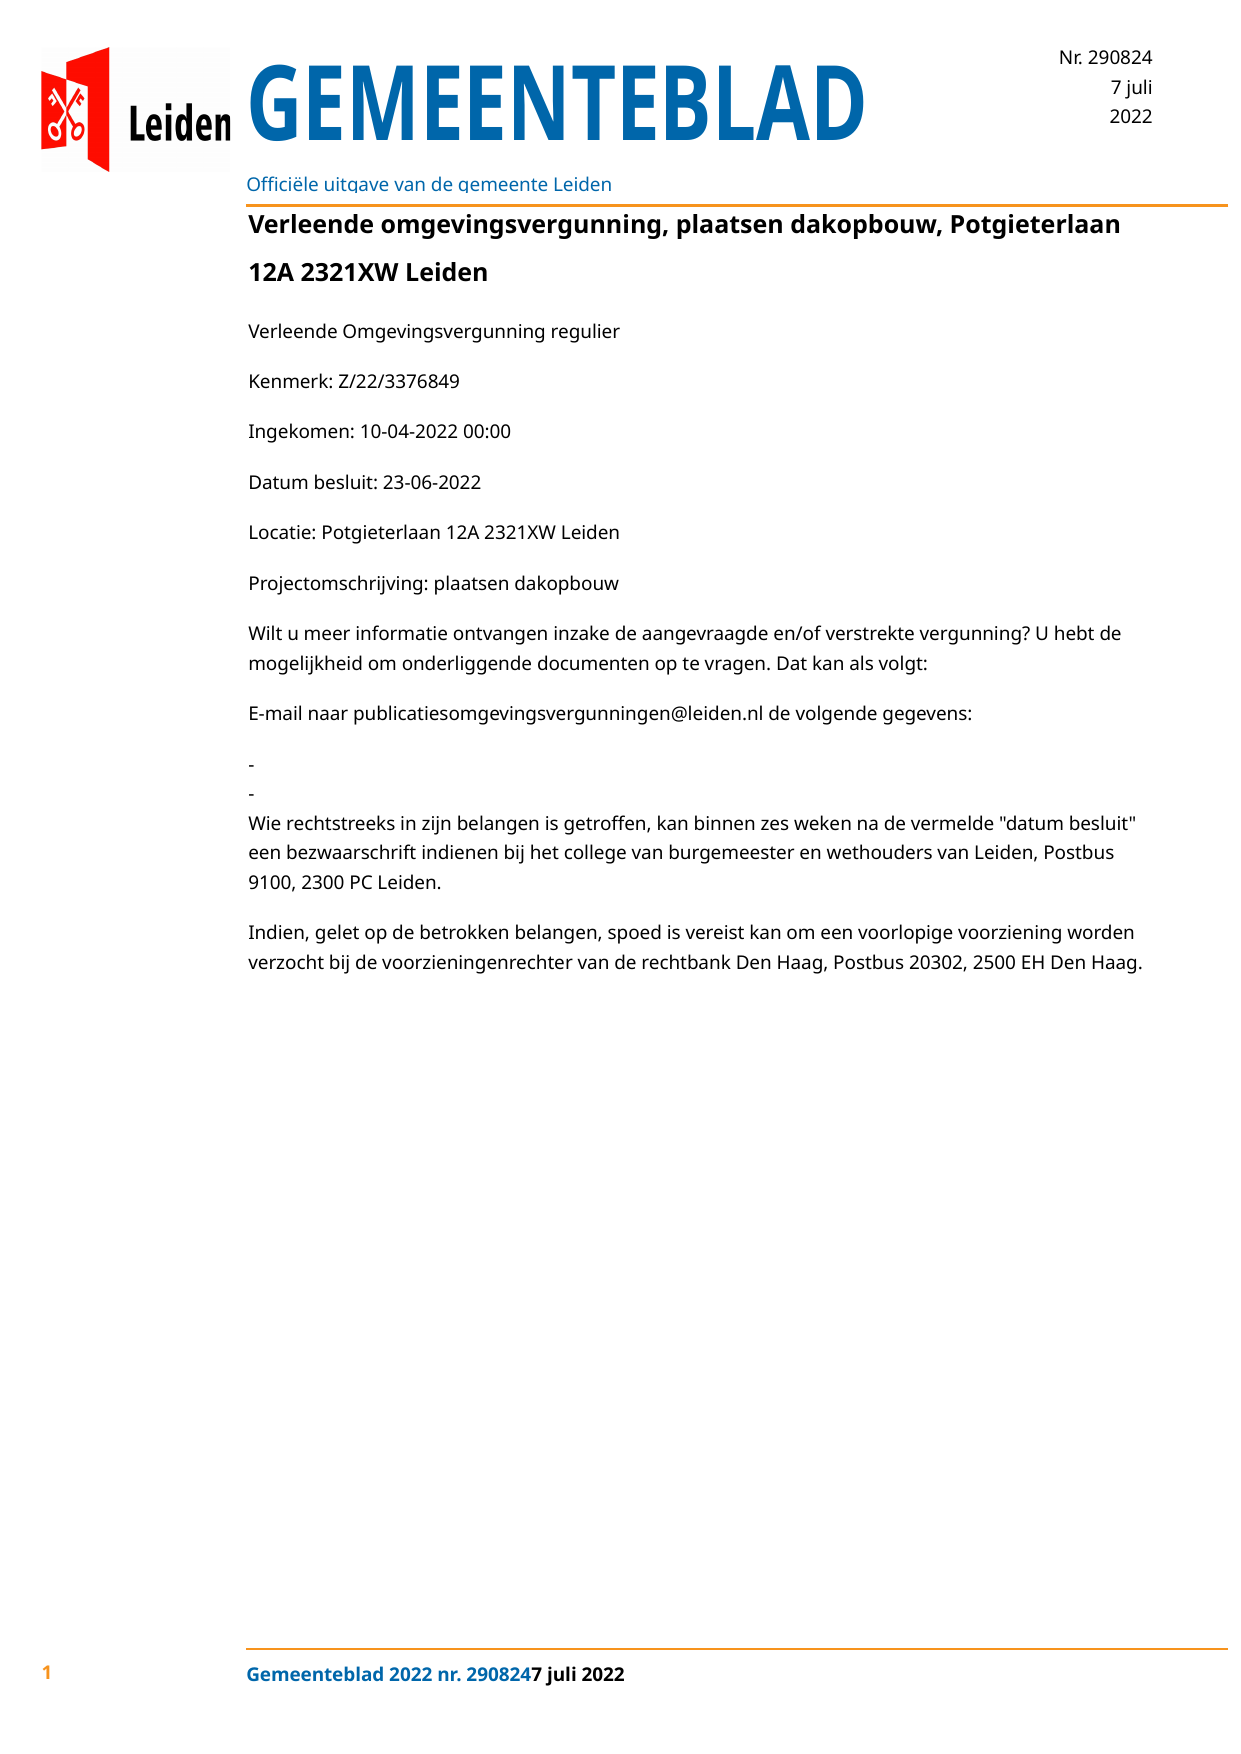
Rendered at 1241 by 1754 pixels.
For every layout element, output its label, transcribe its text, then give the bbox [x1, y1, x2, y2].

picture [41, 47, 231, 172]
text Wilt u meer informatie ontvangen inzake de aangevraagde en/of verstrekte vergunning? U hebt de mogelijkheid om onderliggende documenten op te vragen. Dat kan als volgt: [248, 620, 1152, 676]
text Projectomschrijving: plaatsen dakopbouw [248, 570, 1152, 596]
text Indien, gelet op de betrokken belangen, spoed is vereist kan om een voorlopige voorziening worden verzocht bij de voorzieningenrechter van de rechtbank Den Haag, Postbus 20302, 2500 EH Den Haag. [248, 919, 1152, 975]
text E-mail naar publicatiesomgevingsvergunningen@leiden.nl de volgende gegevens: [248, 700, 1152, 726]
text Verleende Omgevingsvergunning regulier [248, 318, 1152, 344]
text Locatie: Potgieterlaan 12A 2321XW Leiden [248, 519, 1152, 545]
text Kenmerk: Z/22/3376849 [248, 368, 1152, 394]
text Ingekomen: 10-04-2022 00:00 [248, 419, 1152, 444]
text Datum besluit: 23-06-2022 [248, 469, 1152, 495]
text Verleende omgevingsvergunning, plaatsen dakopbouw, Potgieterlaan 12A 2321XW Leiden [248, 207, 1152, 288]
text Wie rechtstreeks in zijn belangen is getroffen, kan binnen zes weken na de vermelde "datum besluit" een bezwaarschrift indienen bij het college van burgemeester en wethouders van Leiden, Postbus 9100, 2300 PC Leiden. [248, 810, 1152, 895]
